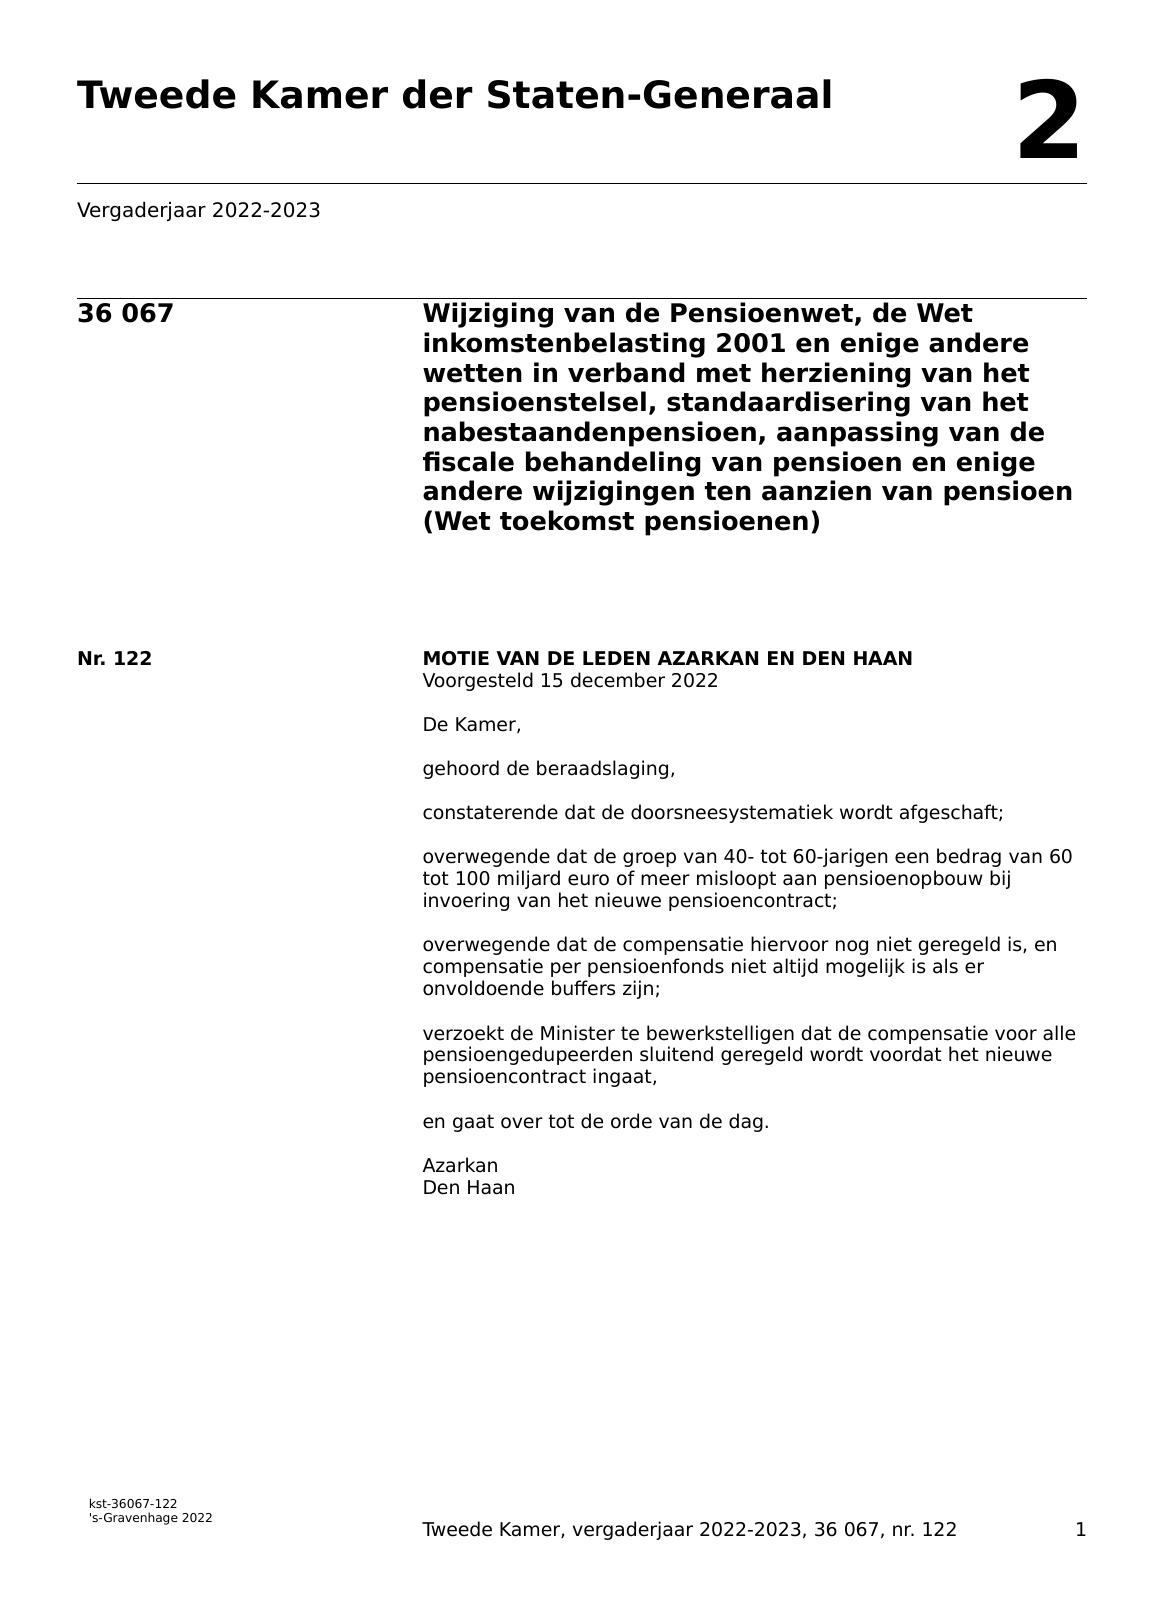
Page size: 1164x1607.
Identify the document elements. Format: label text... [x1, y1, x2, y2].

text constaterende dat de doorsneesystematiek wordt afgeschaft; [422, 802, 1087, 824]
text 's-Gravenhage 2022 [88, 1511, 323, 1525]
text gehoord de beraadslaging, [422, 758, 1087, 780]
text kst-36067-122 [88, 1497, 323, 1511]
text overwegende dat de compensatie hiervoor nog niet geregeld is, en compensatie per pensioenfonds niet altijd mogelijk is als er onvoldoende buffers zijn; [422, 934, 1087, 1000]
subtitle Nr. 122 MOTIE VAN DE LEDEN AZARKAN EN DEN HAAN [77, 647, 1087, 669]
table_cell Vergaderjaar 2022-2023 [77, 184, 1087, 298]
text Azarkan [422, 1155, 1087, 1177]
text Voorgesteld 15 december 2022 [422, 669, 1087, 691]
subtitle 36 067 Wijziging van de Pensioenwet, de Wet inkomstenbelasting 2001 en enige andere wetten in verband met herziening van het pensioenstelsel, standaardisering van het nabestaandenpensioen, aanpassing van de fiscale behandeling van pensioen en enige andere wijzigingen ten aanzien van pensioen (Wet toekomst pensioenen) [77, 299, 1087, 536]
text Den Haan [422, 1177, 1087, 1199]
text De Kamer, [422, 714, 1087, 736]
text overwegende dat de groep van 40- tot 60-jarigen een bedrag van 60 tot 100 miljard euro of meer misloopt aan pensioenopbouw bij invoering van het nieuwe pensioencontract; [422, 846, 1087, 912]
text verzoekt de Minister te bewerkstelligen dat de compensatie voor alle pensioengedupeerden sluitend geregeld wordt voordat het nieuwe pensioencontract ingaat, [422, 1022, 1087, 1088]
table_header Tweede Kamer der Staten-Generaal [77, 59, 886, 183]
table_header 2 [886, 59, 1087, 183]
text en gaat over tot de orde van de dag. [422, 1111, 1087, 1132]
